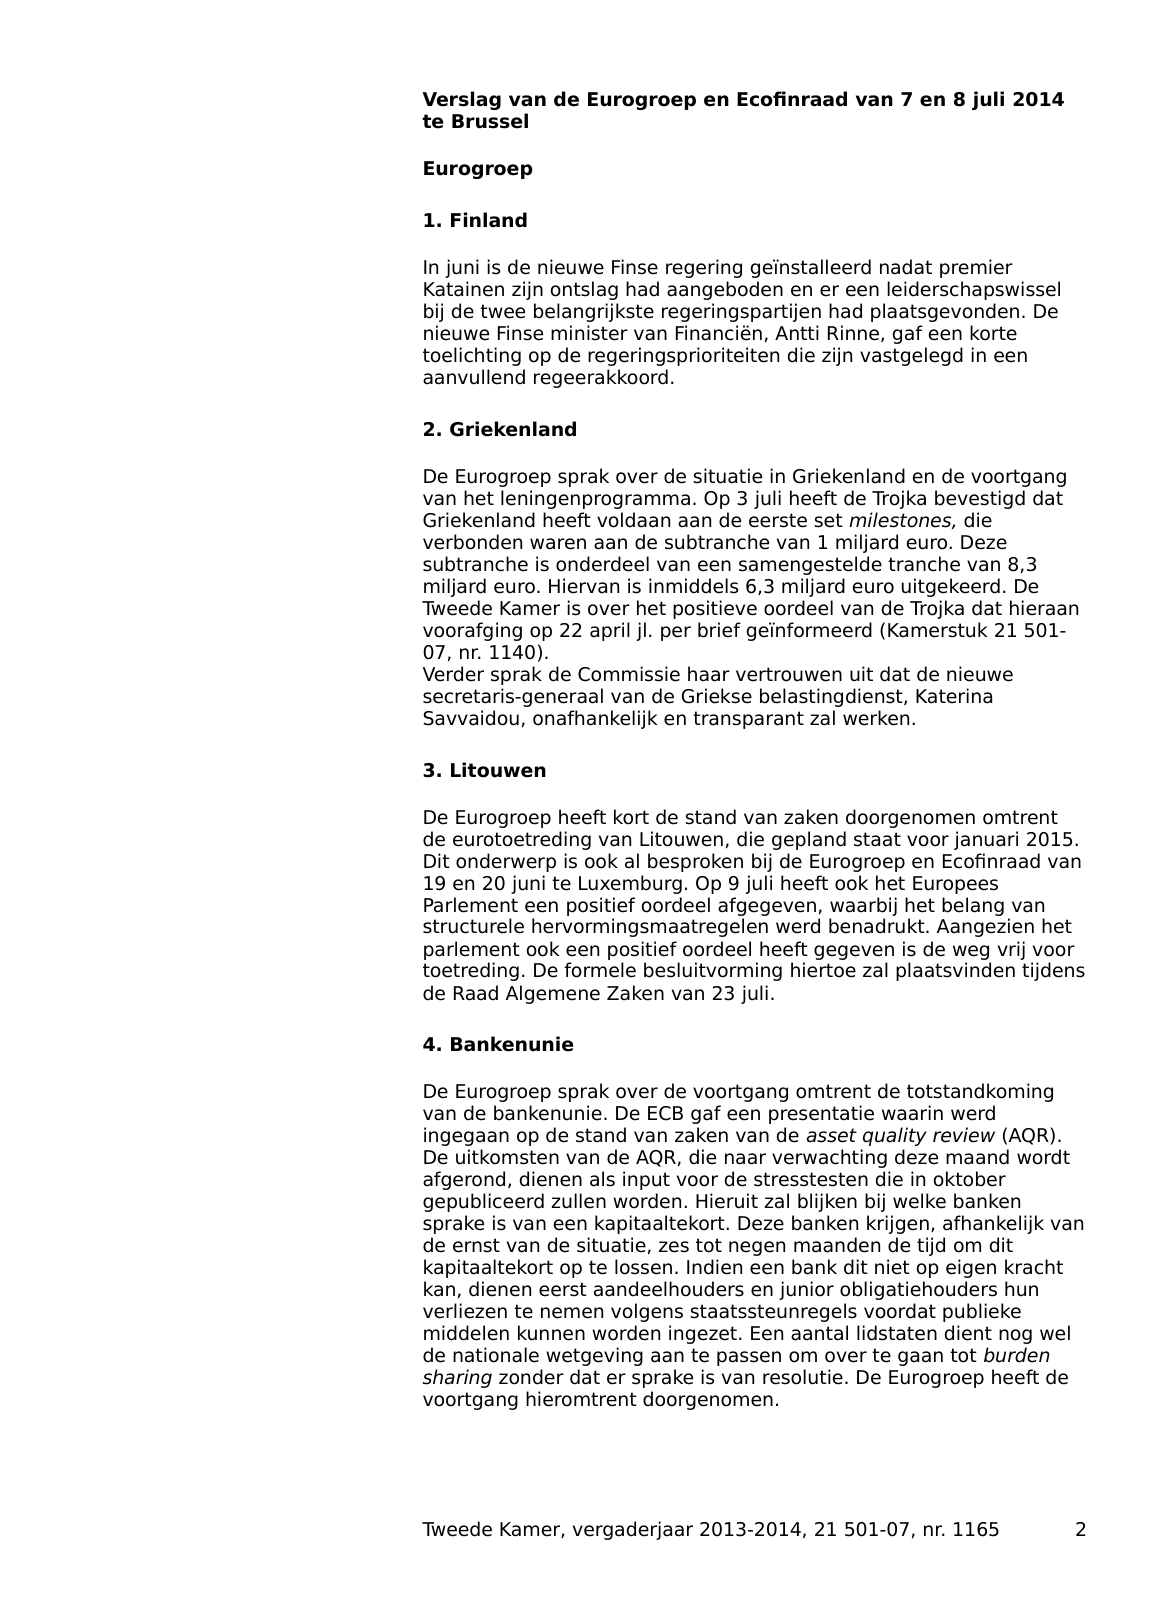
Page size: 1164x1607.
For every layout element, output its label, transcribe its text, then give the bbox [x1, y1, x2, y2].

text In juni is de nieuwe Finse regering geïnstalleerd nadat premier Katainen zijn ontslag had aangeboden en er een leiderschapswissel bij de twee belangrijkste regeringspartijen had plaatsgevonden. De nieuwe Finse minister van Financiën, Antti Rinne, gaf een korte toelichting op de regeringsprioriteiten die zijn vastgelegd in een aanvullend regeerakkoord. [422, 257, 1087, 389]
text De Eurogroep sprak over de situatie in Griekenland en de voortgang van het leningenprogramma. Op 3 juli heeft de Trojka bevestigd dat Griekenland heeft voldaan aan de eerste set milestones, die verbonden waren aan de subtranche van 1 miljard euro. Deze subtranche is onderdeel van een samengestelde tranche van 8,3 miljard euro. Hiervan is inmiddels 6,3 miljard euro uitgekeerd. De Tweede Kamer is over het positieve oordeel van de Trojka dat hieraan voorafging op 22 april jl. per brief geïnformeerd (Kamerstuk 21 501-07, nr. 1140). [422, 466, 1087, 664]
subtitle 2. Griekenland [422, 419, 1087, 441]
subtitle 3. Litouwen [422, 759, 1087, 782]
subtitle Verslag van de Eurogroep en Ecofinraad van 7 en 8 juli 2014 te Brussel [422, 89, 1087, 133]
text Verder sprak de Commissie haar vertrouwen uit dat de nieuwe secretaris-generaal van de Griekse belastingdienst, Katerina Savvaidou, onafhankelijk en transparant zal werken. [422, 664, 1087, 729]
subtitle 4. Bankenunie [422, 1034, 1087, 1056]
subtitle Eurogroep [422, 158, 1087, 180]
text De Eurogroep heeft kort de stand van zaken doorgenomen omtrent de eurotoetreding van Litouwen, die gepland staat voor januari 2015. Dit onderwerp is ook al besproken bij de Eurogroep en Ecofinraad van 19 en 20 juni te Luxemburg. Op 9 juli heeft ook het Europees Parlement een positief oordeel afgegeven, waarbij het belang van structurele hervormingsmaatregelen werd benadrukt. Aangezien het parlement ook een positief oordeel heeft gegeven is de weg vrij voor toetreding. De formele besluitvorming hiertoe zal plaatsvinden tijdens de Raad Algemene Zaken van 23 juli. [422, 807, 1087, 1004]
text De Eurogroep sprak over de voortgang omtrent de totstandkoming van de bankenunie. De ECB gaf een presentatie waarin werd ingegaan op de stand van zaken van de asset quality review (AQR). De uitkomsten van de AQR, die naar verwachting deze maand wordt afgerond, dienen als input voor de stresstesten die in oktober gepubliceerd zullen worden. Hieruit zal blijken bij welke banken sprake is van een kapitaaltekort. Deze banken krijgen, afhankelijk van de ernst van de situatie, zes tot negen maanden de tijd om dit kapitaaltekort op te lossen. Indien een bank dit niet op eigen kracht kan, dienen eerst aandeelhouders en junior obligatiehouders hun verliezen te nemen volgens staatssteunregels voordat publieke middelen kunnen worden ingezet. Een aantal lidstaten dient nog wel de nationale wetgeving aan te passen om over te gaan tot burden sharing zonder dat er sprake is van resolutie. De Eurogroep heeft de voortgang hieromtrent doorgenomen. [422, 1081, 1087, 1411]
subtitle 1. Finland [422, 210, 1087, 232]
